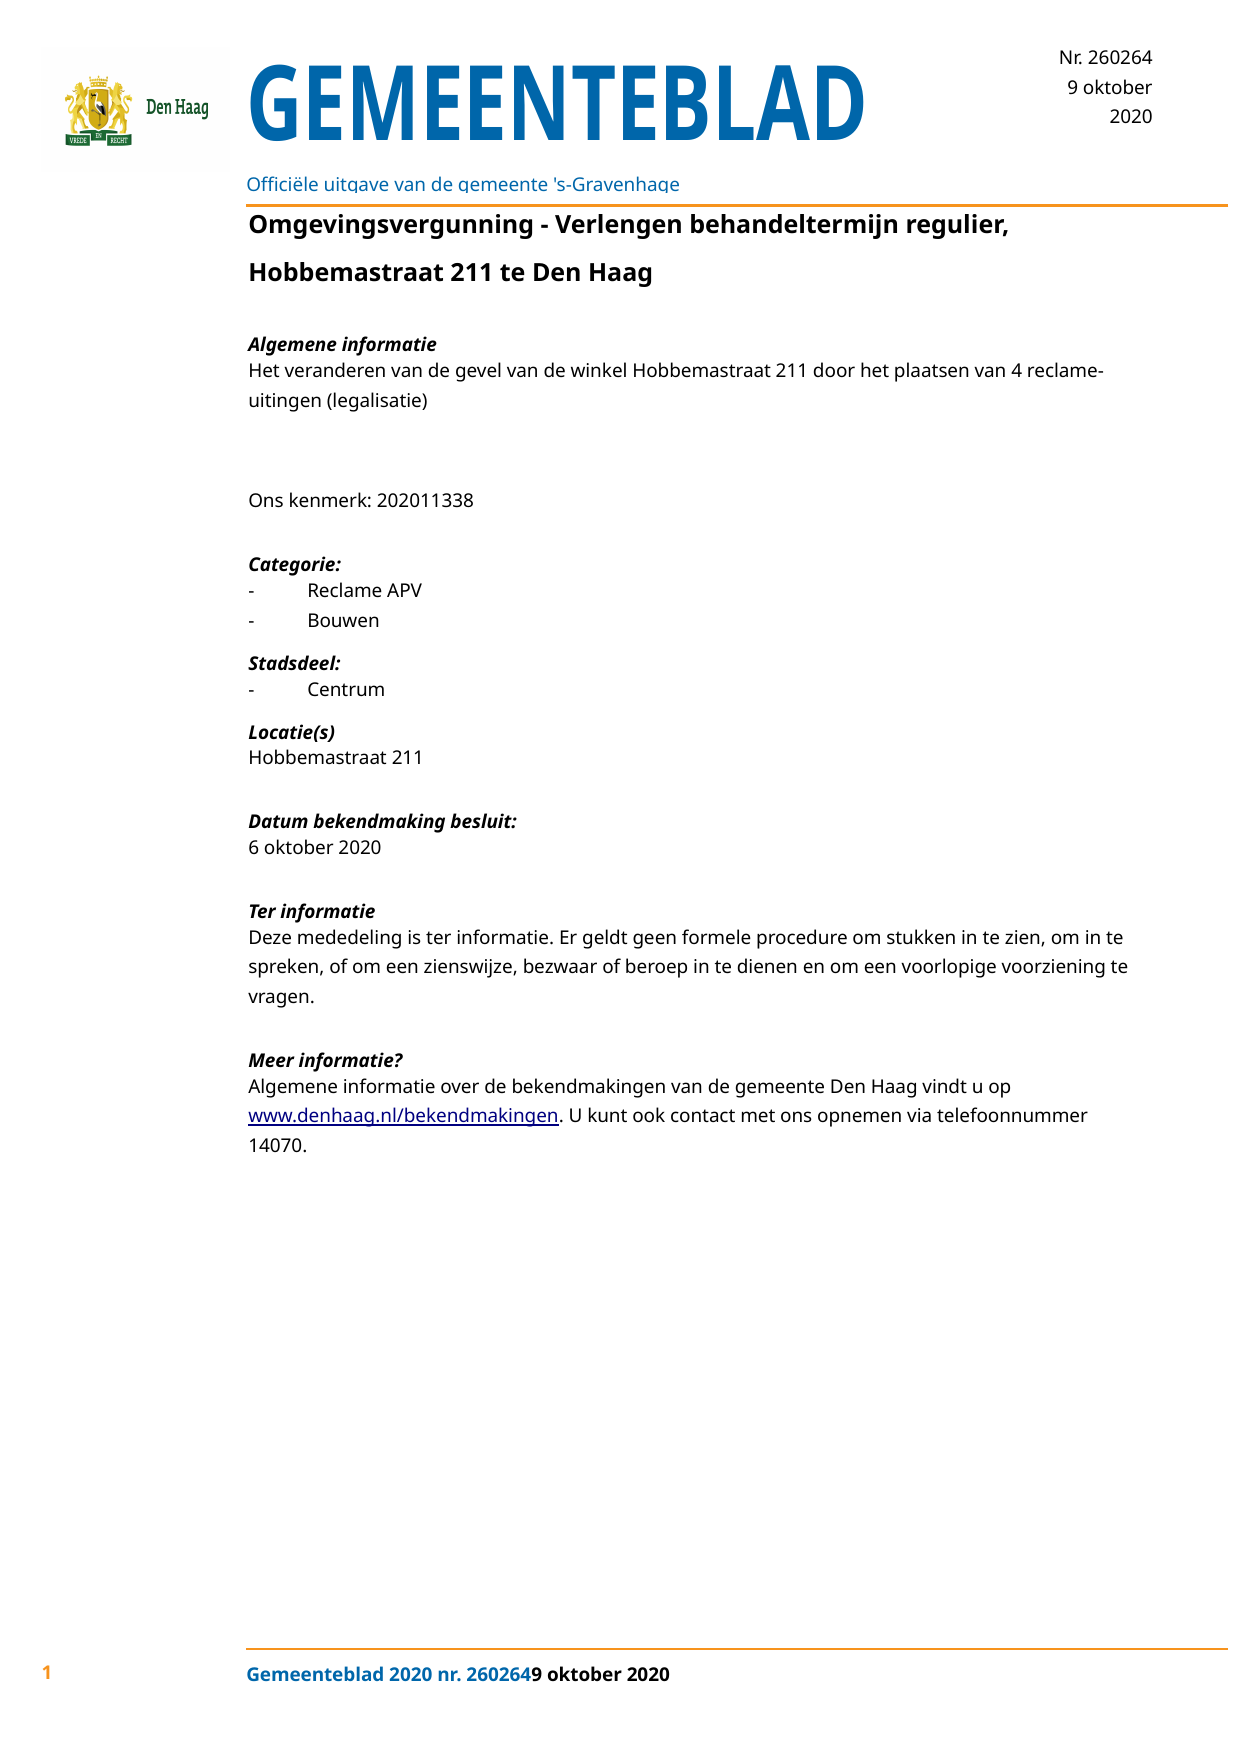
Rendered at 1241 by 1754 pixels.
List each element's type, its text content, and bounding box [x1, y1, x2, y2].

text Ons kenmerk: 202011338 [248, 488, 1152, 513]
list Centrum [248, 676, 1152, 701]
text Algemene informatie over de bekendmakingen van de gemeente Den Haag vindt u op www.denhaag.nl/bekendmakingen. U kunt ook contact met ons opnemen via telefoonnummer 14070. [248, 1073, 1152, 1158]
text Ter informatie [248, 898, 1152, 924]
list Bouwen [248, 607, 1152, 633]
text Hobbemastraat 211 [248, 744, 1152, 770]
text Omgevingsvergunning - Verlengen behandeltermijn regulier, Hobbemastraat 211 te Den Haag [248, 207, 1152, 288]
text Datum bekendmaking besluit: [248, 808, 1152, 834]
text Categorie: [248, 552, 1152, 577]
text Meer informatie? [248, 1047, 1152, 1073]
text Stadsdeel: [248, 650, 1152, 676]
text Algemene informatie [248, 331, 1152, 357]
text Het veranderen van de gevel van de winkel Hobbemastraat 211 door het plaatsen van 4 reclame-uitingen (legalisatie) [248, 357, 1152, 412]
text Deze mededeling is ter informatie. Er geldt geen formele procedure om stukken in te zien, om in te spreken, of om een zienswijze, bezwaar of beroep in te dienen en om een voorlopige voorziening te vragen. [248, 924, 1152, 1009]
text Locatie(s) [248, 719, 1152, 744]
text 6 oktober 2020 [248, 834, 1152, 860]
list Reclame APV [248, 577, 1152, 603]
picture [41, 47, 231, 172]
